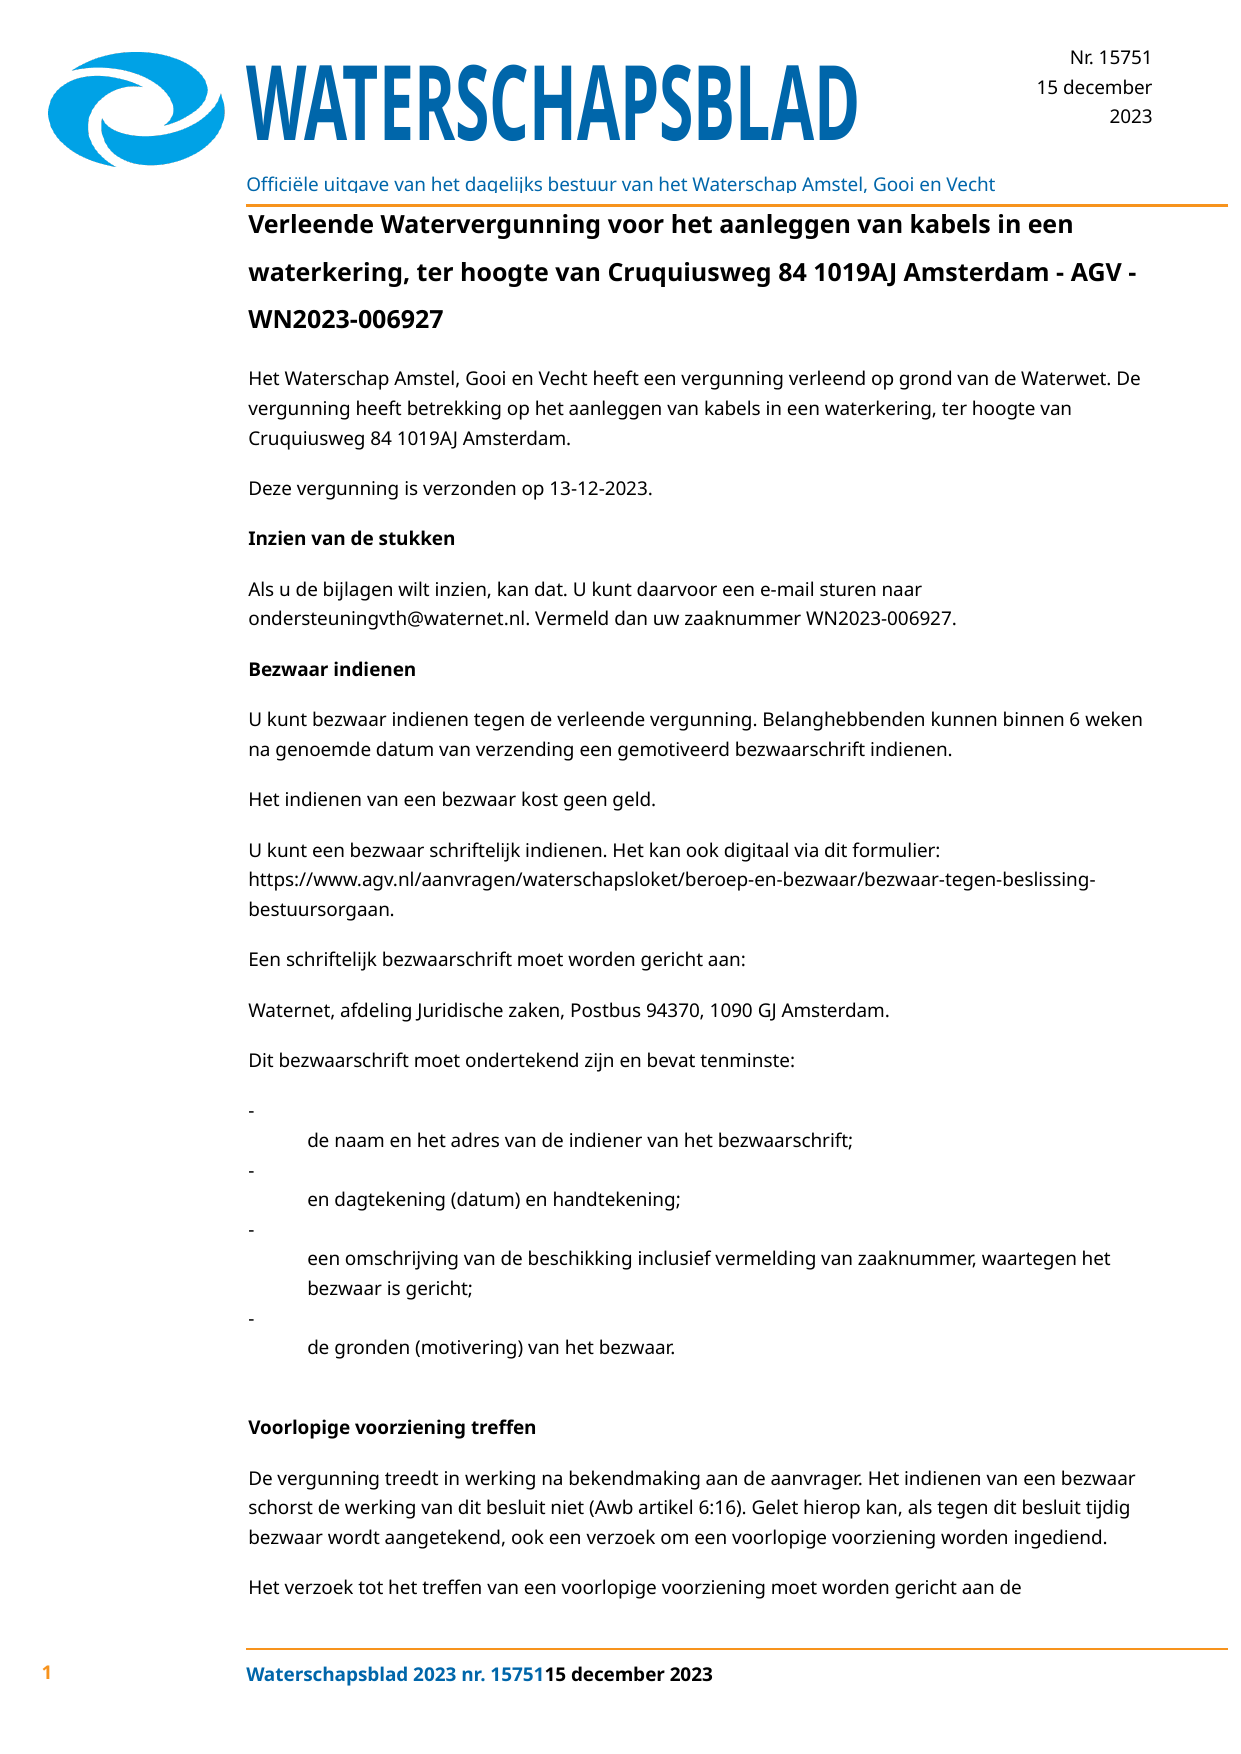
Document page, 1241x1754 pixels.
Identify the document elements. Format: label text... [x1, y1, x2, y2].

text Een schriftelijk bezwaarschrift moet worden gericht aan: [248, 946, 1152, 972]
list de naam en het adres van de indiener van het bezwaarschrift; [248, 1127, 1152, 1153]
text De vergunning treedt in werking na bekendmaking aan de aanvrager. Het indienen van een bezwaar schorst de werking van dit besluit niet (Awb artikel 6:16). Gelet hierop kan, als tegen dit besluit tijdig bezwaar wordt aangetekend, ook een verzoek om een voorlopige voorziening worden ingediend. [248, 1465, 1152, 1549]
text Het verzoek tot het treffen van een voorlopige voorziening moet worden gericht aan de [248, 1574, 1152, 1600]
list en dagtekening (datum) en handtekening; [248, 1186, 1152, 1212]
list een omschrijving van de beschikking inclusief vermelding van zaaknummer, waartegen het bezwaar is gericht; [248, 1246, 1152, 1301]
text Het indienen van een bezwaar kost geen geld. [248, 786, 1152, 812]
text Bezwaar indienen [248, 656, 1152, 682]
text Als u de bijlagen wilt inzien, kan dat. U kunt daarvoor een e-mail sturen naar ondersteuningvth@waternet.nl. Vermeld dan uw zaaknummer WN2023-006927. [248, 576, 1152, 631]
text U kunt bezwaar indienen tegen de verleende vergunning. Belanghebbenden kunnen binnen 6 weken na genoemde datum van verzending een gemotiveerd bezwaarschrift indienen. [248, 706, 1152, 762]
picture [41, 47, 231, 172]
text Het Waterschap Amstel, Gooi en Vecht heeft een vergunning verleend op grond van de Waterwet. De vergunning heeft betrekking op het aanleggen van kabels in een waterkering, ter hoogte van Cruquiusweg 84 1019AJ Amsterdam. [248, 366, 1152, 450]
text U kunt een bezwaar schriftelijk indienen. Het kan ook digitaal via dit formulier: https://www.agv.nl/aanvragen/waterschapsloket/beroep-en-bezwaar/bezwaar-tegen-beslissing-bestuursorgaan. [248, 837, 1152, 922]
text Waternet, afdeling Juridische zaken, Postbus 94370, 1090 GJ Amsterdam. [248, 997, 1152, 1022]
text Dit bezwaarschrift moet ondertekend zijn en bevat tenminste: [248, 1047, 1152, 1073]
text Voorlopige voorziening treffen [248, 1414, 1152, 1440]
text Verleende Watervergunning voor het aanleggen van kabels in een waterkering, ter hoogte van Cruquiusweg 84 1019AJ Amsterdam - AGV - WN2023-006927 [248, 207, 1152, 336]
text Inzien van de stukken [248, 526, 1152, 551]
text Deze vergunning is verzonden op 13-12-2023. [248, 475, 1152, 501]
list de gronden (motivering) van het bezwaar. [248, 1334, 1152, 1360]
